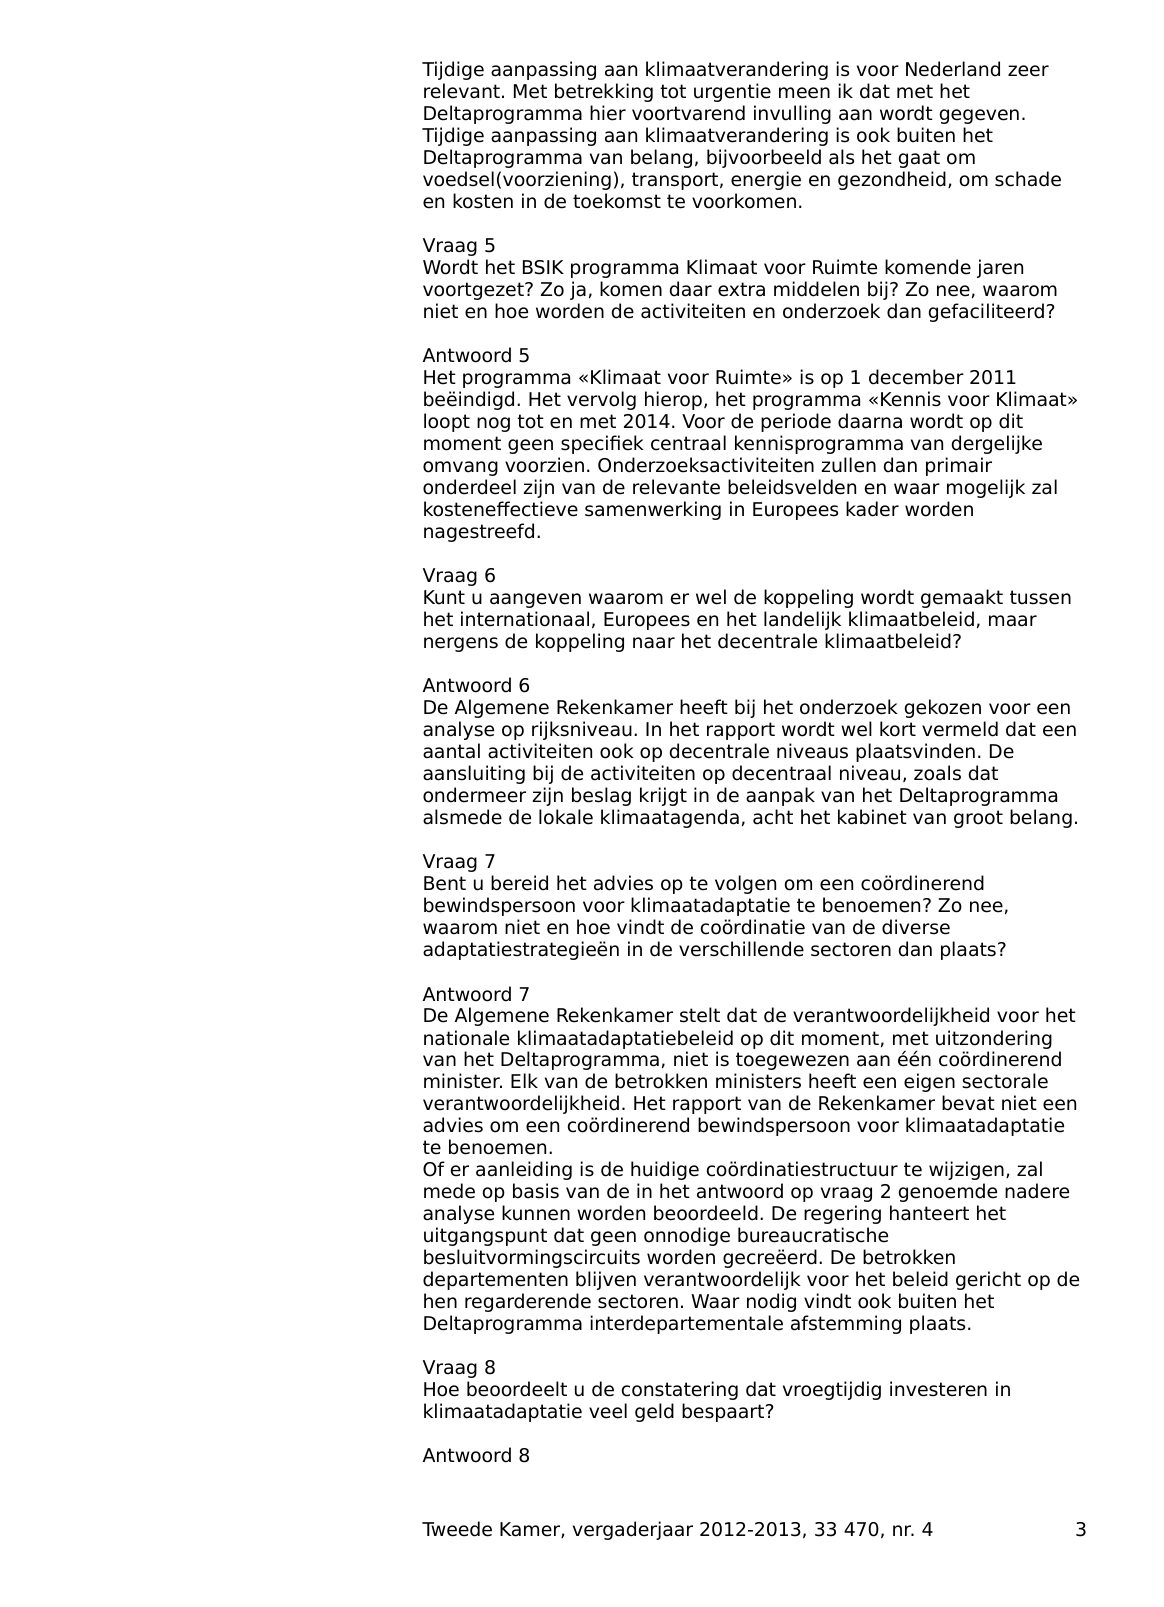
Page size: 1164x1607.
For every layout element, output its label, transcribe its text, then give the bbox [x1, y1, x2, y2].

text Kunt u aangeven waarom er wel de koppeling wordt gemaakt tussen het internationaal, Europees en het landelijk klimaatbeleid, maar nergens de koppeling naar het decentrale klimaatbeleid? [422, 587, 1087, 653]
text Vraag 5 [422, 235, 1087, 257]
text Tijdige aanpassing aan klimaatverandering is voor Nederland zeer relevant. Met betrekking tot urgentie meen ik dat met het Deltaprogramma hier voortvarend invulling aan wordt gegeven. Tijdige aanpassing aan klimaatverandering is ook buiten het Deltaprogramma van belang, bijvoorbeeld als het gaat om voedsel(voorziening), transport, energie en gezondheid, om schade en kosten in de toekomst te voorkomen. [422, 59, 1087, 213]
text Antwoord 8 [422, 1445, 1087, 1467]
text Antwoord 7 [422, 983, 1087, 1005]
text Vraag 7 [422, 851, 1087, 873]
text De Algemene Rekenkamer stelt dat de verantwoordelijkheid voor het nationale klimaatadaptatiebeleid op dit moment, met uitzondering van het Deltaprogramma, niet is toegewezen aan één coördinerend minister. Elk van de betrokken ministers heeft een eigen sectorale verantwoordelijkheid. Het rapport van de Rekenkamer bevat niet een advies om een coördinerend bewindspersoon voor klimaatadaptatie te benoemen. [422, 1005, 1087, 1159]
text Wordt het BSIK programma Klimaat voor Ruimte komende jaren voortgezet? Zo ja, komen daar extra middelen bij? Zo nee, waarom niet en hoe worden de activiteiten en onderzoek dan gefaciliteerd? [422, 257, 1087, 323]
text Of er aanleiding is de huidige coördinatiestructuur te wijzigen, zal mede op basis van de in het antwoord op vraag 2 genoemde nadere analyse kunnen worden beoordeeld. De regering hanteert het uitgangspunt dat geen onnodige bureaucratische besluitvormingscircuits worden gecreëerd. De betrokken departementen blijven verantwoordelijk voor het beleid gericht op de hen regarderende sectoren. Waar nodig vindt ook buiten het Deltaprogramma interdepartementale afstemming plaats. [422, 1159, 1087, 1335]
text De Algemene Rekenkamer heeft bij het onderzoek gekozen voor een analyse op rijksniveau. In het rapport wordt wel kort vermeld dat een aantal activiteiten ook op decentrale niveaus plaatsvinden. De aansluiting bij de activiteiten op decentraal niveau, zoals dat ondermeer zijn beslag krijgt in de aanpak van het Deltaprogramma alsmede de lokale klimaatagenda, acht het kabinet van groot belang. [422, 697, 1087, 829]
text Het programma «Klimaat voor Ruimte» is op 1 december 2011 beëindigd. Het vervolg hierop, het programma «Kennis voor Klimaat» loopt nog tot en met 2014. Voor de periode daarna wordt op dit moment geen specifiek centraal kennisprogramma van dergelijke omvang voorzien. Onderzoeksactiviteiten zullen dan primair onderdeel zijn van de relevante beleidsvelden en waar mogelijk zal kosteneffectieve samenwerking in Europees kader worden nagestreefd. [422, 367, 1087, 543]
text Antwoord 5 [422, 345, 1087, 367]
text Hoe beoordeelt u de constatering dat vroegtijdig investeren in klimaatadaptatie veel geld bespaart? [422, 1379, 1087, 1423]
text Vraag 8 [422, 1357, 1087, 1379]
text Vraag 6 [422, 565, 1087, 587]
text Antwoord 6 [422, 675, 1087, 697]
text Bent u bereid het advies op te volgen om een coördinerend bewindspersoon voor klimaatadaptatie te benoemen? Zo nee, waarom niet en hoe vindt de coördinatie van de diverse adaptatiestrategieën in de verschillende sectoren dan plaats? [422, 873, 1087, 961]
